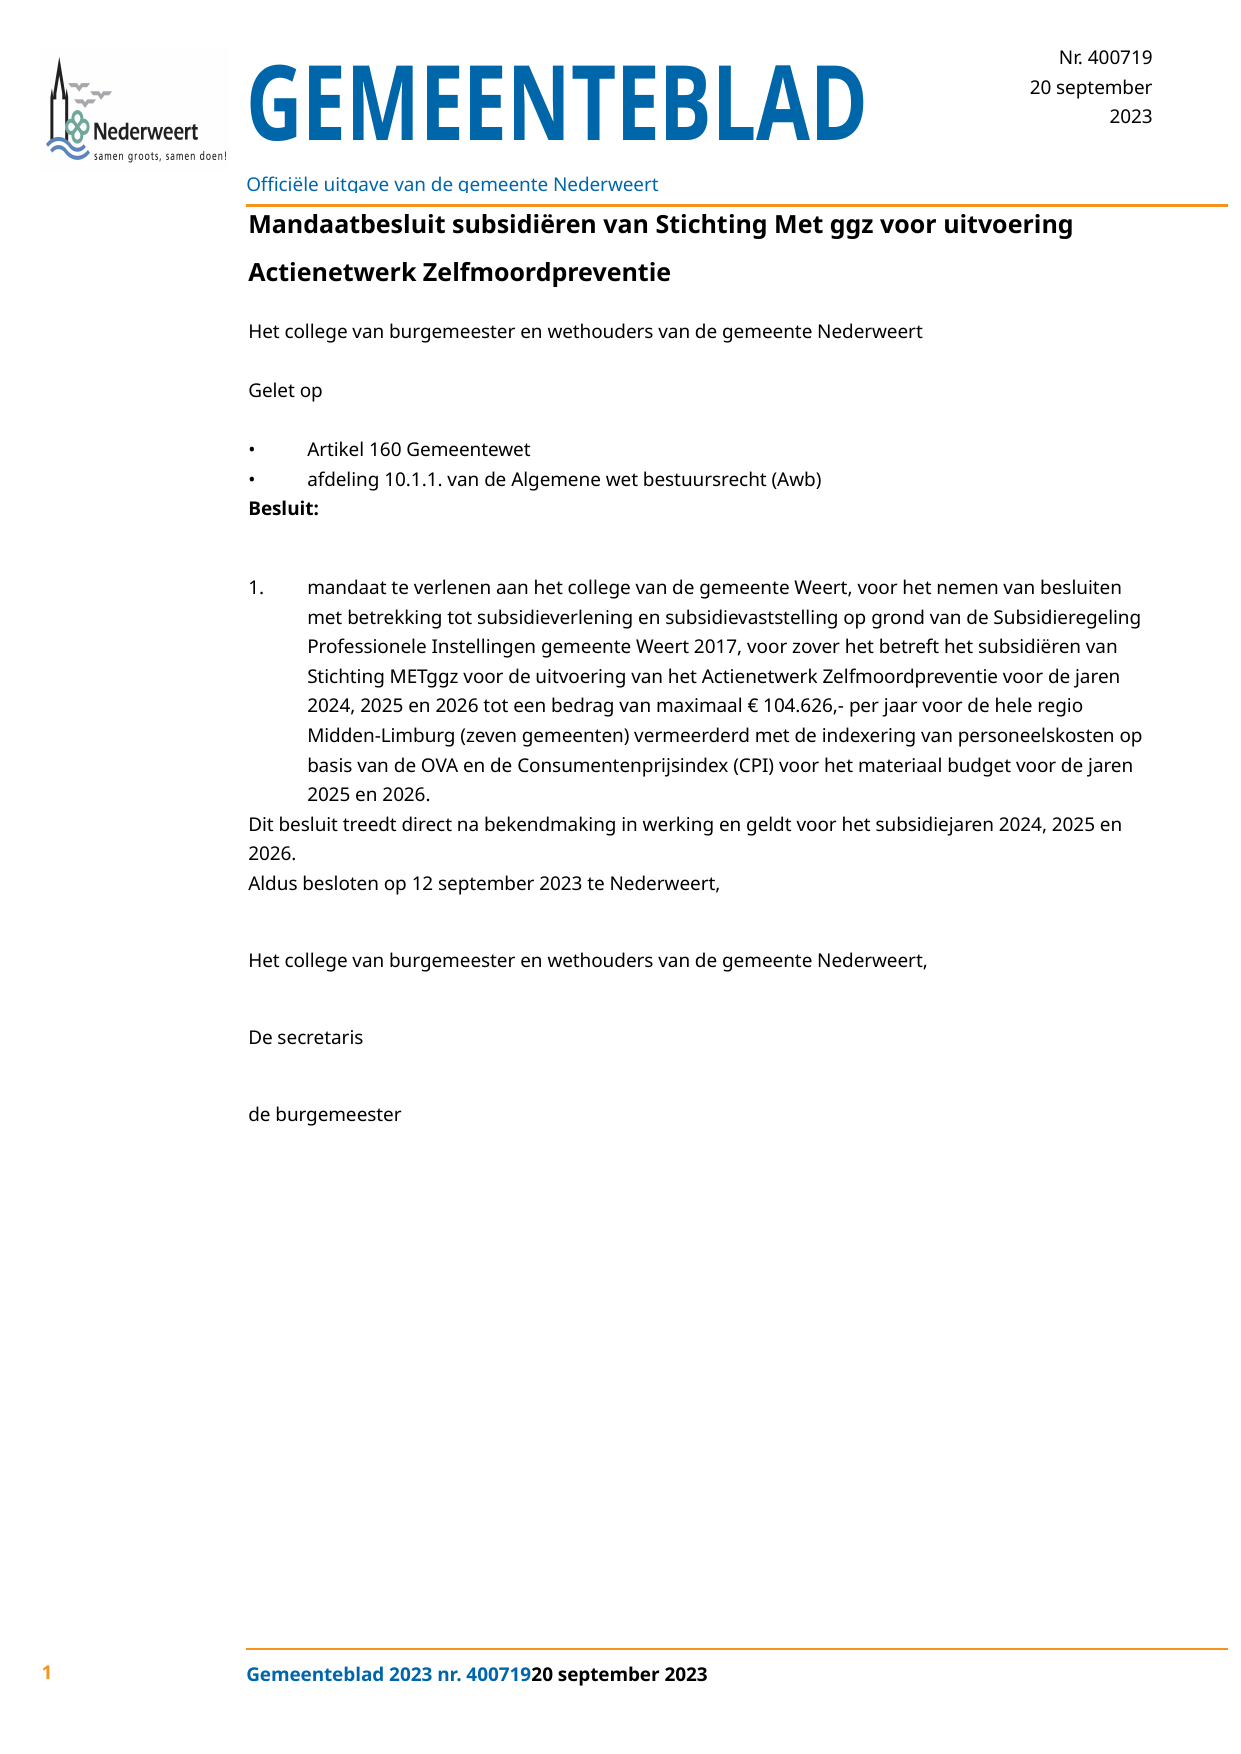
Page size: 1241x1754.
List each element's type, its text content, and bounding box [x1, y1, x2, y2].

text Besluit: [248, 495, 1152, 521]
text Dit besluit treedt direct na bekendmaking in werking en geldt voor het subsidiejaren 2024, 2025 en 2026. [248, 811, 1152, 866]
list mandaat te verlenen aan het college van de gemeente Weert, voor het nemen van besluiten met betrekking tot subsidieverlening en subsidievaststelling op grond van de Subsidieregeling Professionele Instellingen gemeente Weert 2017, voor zover het betreft het subsidiëren van Stichting METggz voor de uitvoering van het Actienetwerk Zelfmoordpreventie voor de jaren 2024, 2025 en 2026 tot een bedrag van maximaal € 104.626,- per jaar voor de hele regio Midden-Limburg (zeven gemeenten) vermeerderd met de indexering van personeelskosten op basis van de OVA en de Consumentenprijsindex (CPI) voor het materiaal budget voor de jaren 2025 en 2026. [248, 574, 1152, 807]
text De secretaris [248, 1024, 1152, 1050]
text Het college van burgemeester en wethouders van de gemeente Nederweert [248, 318, 1152, 344]
text Het college van burgemeester en wethouders van de gemeente Nederweert, [248, 947, 1152, 973]
picture [41, 47, 231, 172]
text de burgemeester [248, 1102, 1152, 1127]
text Gelet op [248, 377, 1152, 403]
list afdeling 10.1.1. van de Algemene wet bestuursrecht (Awb) [248, 466, 1152, 492]
text Aldus besloten op 12 september 2023 te Nederweert, [248, 870, 1152, 896]
text Mandaatbesluit subsidiëren van Stichting Met ggz voor uitvoering Actienetwerk Zelfmoordpreventie [248, 207, 1152, 288]
list Artikel 160 Gemeentewet [248, 436, 1152, 462]
